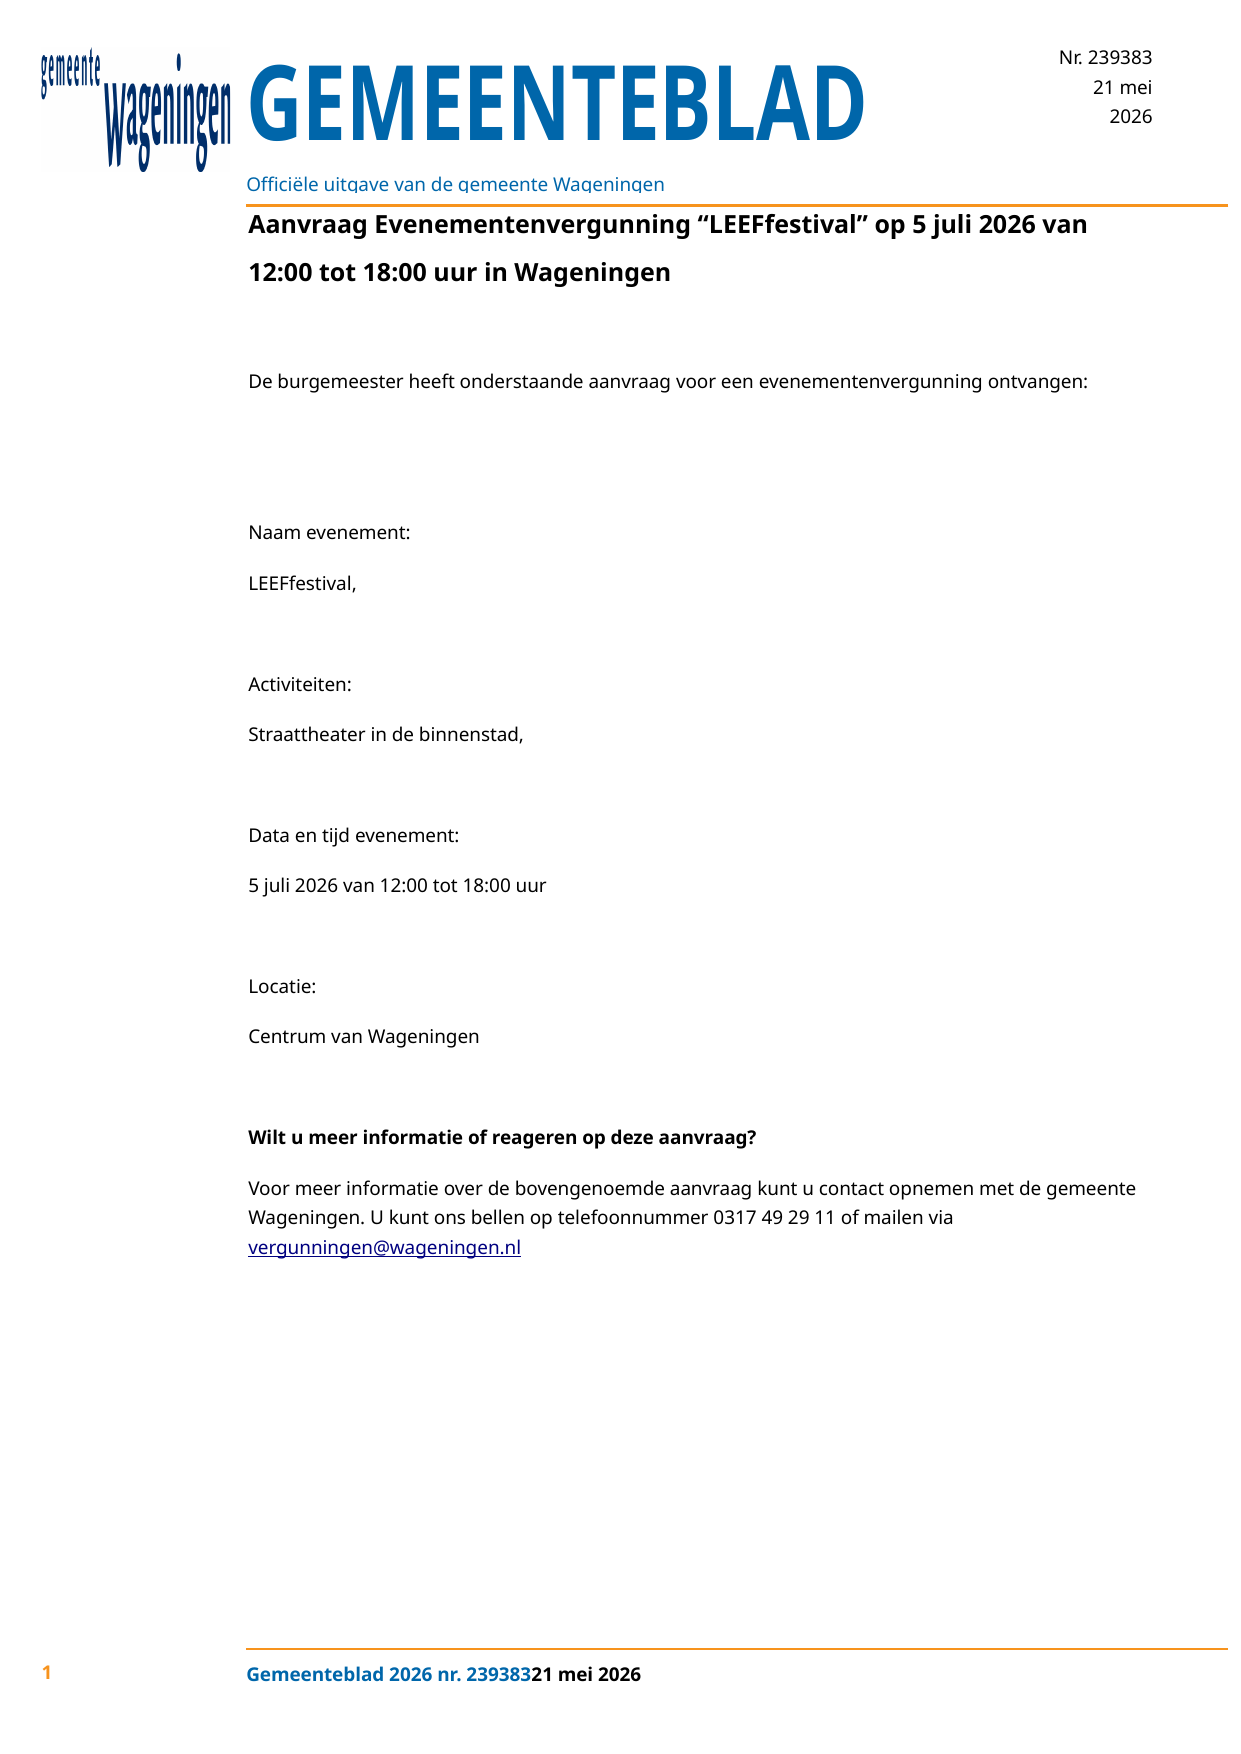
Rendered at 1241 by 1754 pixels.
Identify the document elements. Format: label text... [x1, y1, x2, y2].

picture [41, 47, 231, 172]
text De burgemeester heeft onderstaande aanvraag voor een evenementenvergunning ontvangen: [248, 368, 1152, 394]
text Naam evenement: [248, 519, 1152, 545]
text Voor meer informatie over de bovengenoemde aanvraag kunt u contact opnemen met de gemeente Wageningen. U kunt ons bellen op telefoonnummer 0317 49 29 11 of mailen via vergunningen@wageningen.nl [248, 1175, 1152, 1260]
text Locatie: [248, 973, 1152, 999]
text Aanvraag Evenementenvergunning “LEEFfestival” op 5 juli 2026 van 12:00 tot 18:00 uur in Wageningen [248, 207, 1152, 288]
text Activiteiten: [248, 671, 1152, 697]
text 5 juli 2026 van 12:00 tot 18:00 uur [248, 872, 1152, 898]
text LEEFfestival, [248, 570, 1152, 596]
text Data en tijd evenement: [248, 822, 1152, 848]
text Wilt u meer informatie of reageren op deze aanvraag? [248, 1124, 1152, 1150]
text Centrum van Wageningen [248, 1024, 1152, 1049]
text Straattheater in de binnenstad, [248, 721, 1152, 747]
